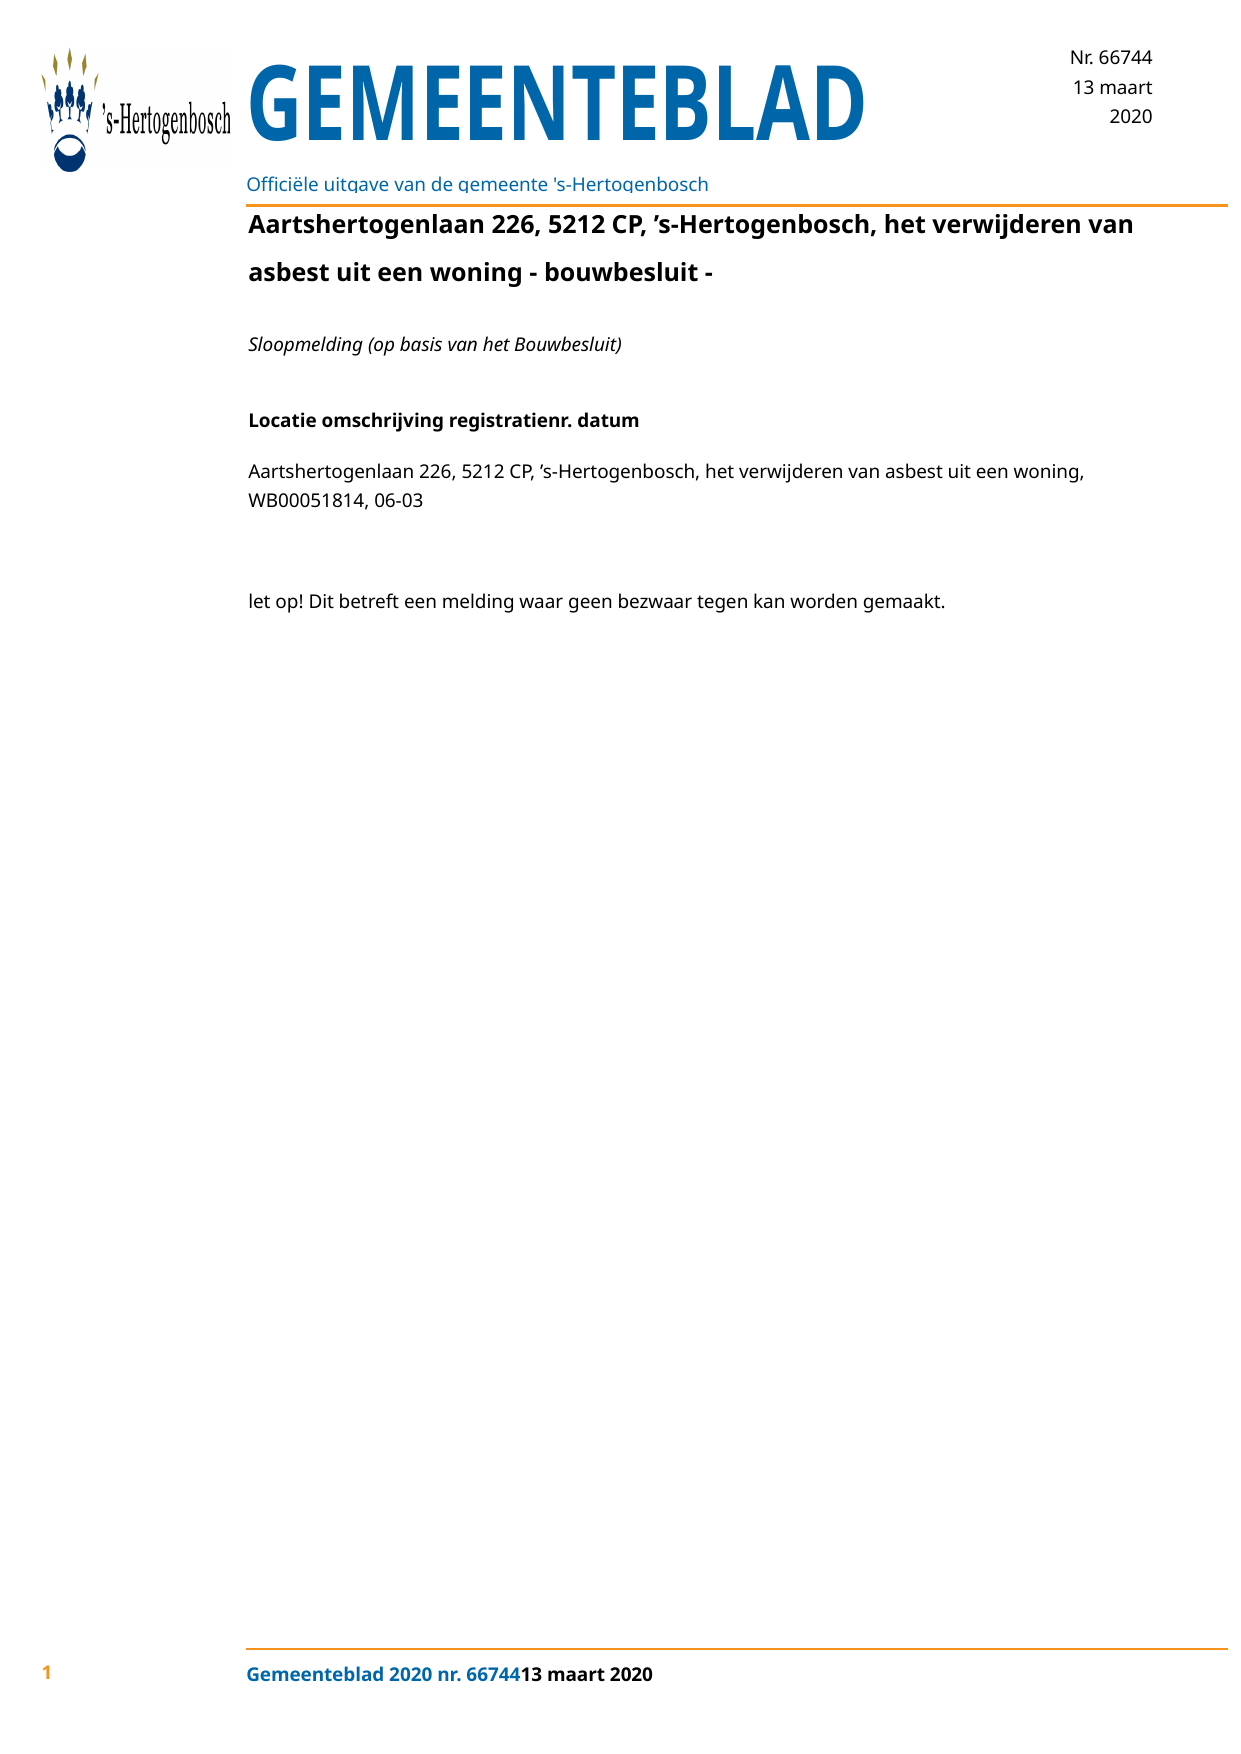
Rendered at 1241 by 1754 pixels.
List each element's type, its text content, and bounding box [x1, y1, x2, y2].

text Locatie omschrijving registratienr. datum [248, 408, 1152, 433]
text Aartshertogenlaan 226, 5212 CP, ’s-Hertogenbosch, het verwijderen van asbest uit een woning - bouwbesluit - [248, 207, 1152, 288]
text Sloopmelding (op basis van het Bouwbesluit) [248, 331, 1152, 357]
text Aartshertogenlaan 226, 5212 CP, ’s-Hertogenbosch, het verwijderen van asbest uit een woning, WB00051814, 06-03 [248, 458, 1152, 513]
text let op! Dit betreft een melding waar geen bezwaar tegen kan worden gemaakt. [248, 588, 1152, 614]
picture [41, 47, 231, 172]
